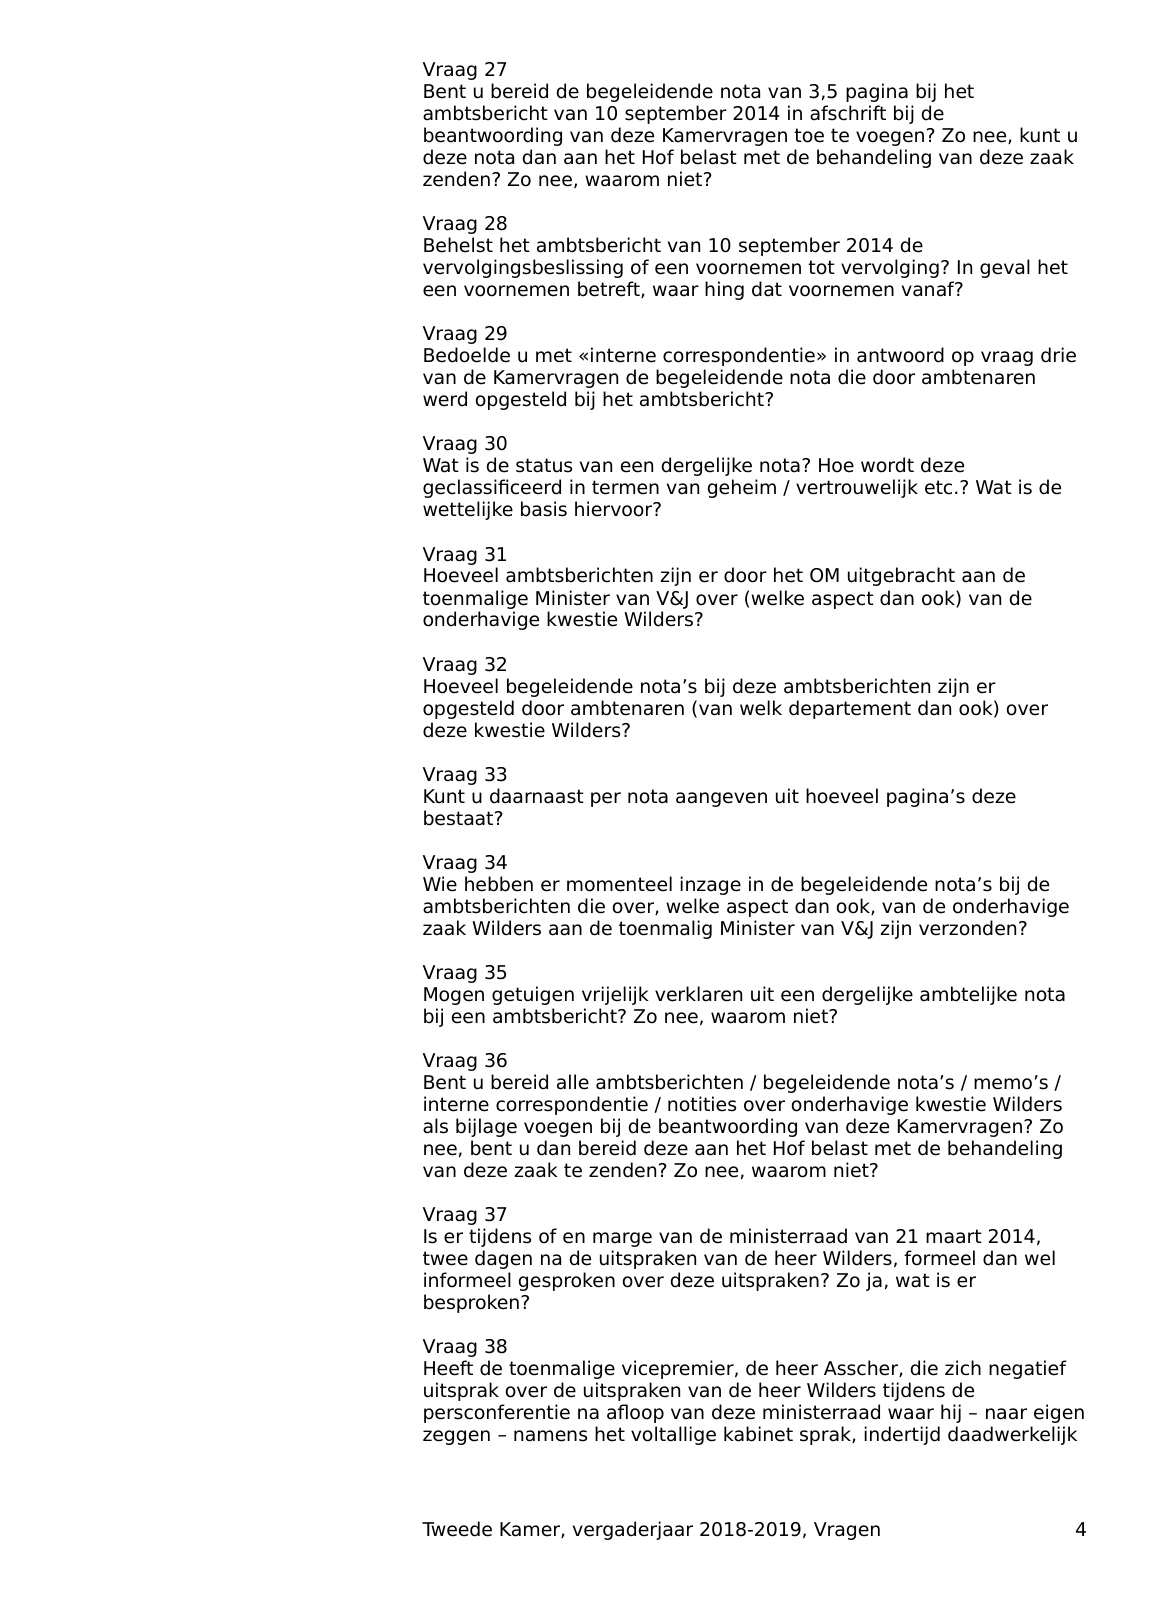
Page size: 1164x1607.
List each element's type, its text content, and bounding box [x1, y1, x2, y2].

text Hoeveel begeleidende nota’s bij deze ambtsberichten zijn er opgesteld door ambtenaren (van welk departement dan ook) over deze kwestie Wilders? [422, 676, 1087, 741]
text Vraag 35 [422, 962, 1087, 984]
text Bent u bereid alle ambtsberichten / begeleidende nota’s / memo’s / interne correspondentie / notities over onderhavige kwestie Wilders als bijlage voegen bij de beantwoording van deze Kamervragen? Zo nee, bent u dan bereid deze aan het Hof belast met de behandeling van deze zaak te zenden? Zo nee, waarom niet? [422, 1072, 1087, 1182]
text Vraag 28 [422, 213, 1087, 235]
text Wat is de status van een dergelijke nota? Hoe wordt deze geclassificeerd in termen van geheim / vertrouwelijk etc.? Wat is de wettelijke basis hiervoor? [422, 455, 1087, 521]
text Is er tijdens of en marge van de ministerraad van 21 maart 2014, twee dagen na de uitspraken van de heer Wilders, formeel dan wel informeel gesproken over deze uitspraken? Zo ja, wat is er besproken? [422, 1226, 1087, 1314]
text Bedoelde u met «interne correspondentie» in antwoord op vraag drie van de Kamervragen de begeleidende nota die door ambtenaren werd opgesteld bij het ambtsbericht? [422, 345, 1087, 411]
text Heeft de toenmalige vicepremier, de heer Asscher, die zich negatief uitsprak over de uitspraken van de heer Wilders tijdens de persconferentie na afloop van deze ministerraad waar hij – naar eigen zeggen – namens het voltallige kabinet sprak, indertijd daadwerkelijk [422, 1358, 1087, 1446]
text Vraag 34 [422, 852, 1087, 874]
text Vraag 38 [422, 1336, 1087, 1358]
text Vraag 32 [422, 653, 1087, 676]
text Vraag 27 [422, 59, 1087, 81]
text Vraag 31 [422, 543, 1087, 565]
text Vraag 30 [422, 433, 1087, 455]
text Kunt u daarnaast per nota aangeven uit hoeveel pagina’s deze bestaat? [422, 786, 1087, 829]
text Vraag 37 [422, 1204, 1087, 1226]
text Behelst het ambtsbericht van 10 september 2014 de vervolgingsbeslissing of een voornemen tot vervolging? In geval het een voornemen betreft, waar hing dat voornemen vanaf? [422, 235, 1087, 301]
text Mogen getuigen vrijelijk verklaren uit een dergelijke ambtelijke nota bij een ambtsbericht? Zo nee, waarom niet? [422, 984, 1087, 1028]
text Vraag 29 [422, 323, 1087, 345]
text Hoeveel ambtsberichten zijn er door het OM uitgebracht aan de toenmalige Minister van V&J over (welke aspect dan ook) van de onderhavige kwestie Wilders? [422, 565, 1087, 631]
text Vraag 33 [422, 764, 1087, 786]
text Bent u bereid de begeleidende nota van 3,5 pagina bij het ambtsbericht van 10 september 2014 in afschrift bij de beantwoording van deze Kamervragen toe te voegen? Zo nee, kunt u deze nota dan aan het Hof belast met de behandeling van deze zaak zenden? Zo nee, waarom niet? [422, 81, 1087, 191]
text Vraag 36 [422, 1050, 1087, 1072]
text Wie hebben er momenteel inzage in de begeleidende nota’s bij de ambtsberichten die over, welke aspect dan ook, van de onderhavige zaak Wilders aan de toenmalig Minister van V&J zijn verzonden? [422, 874, 1087, 940]
